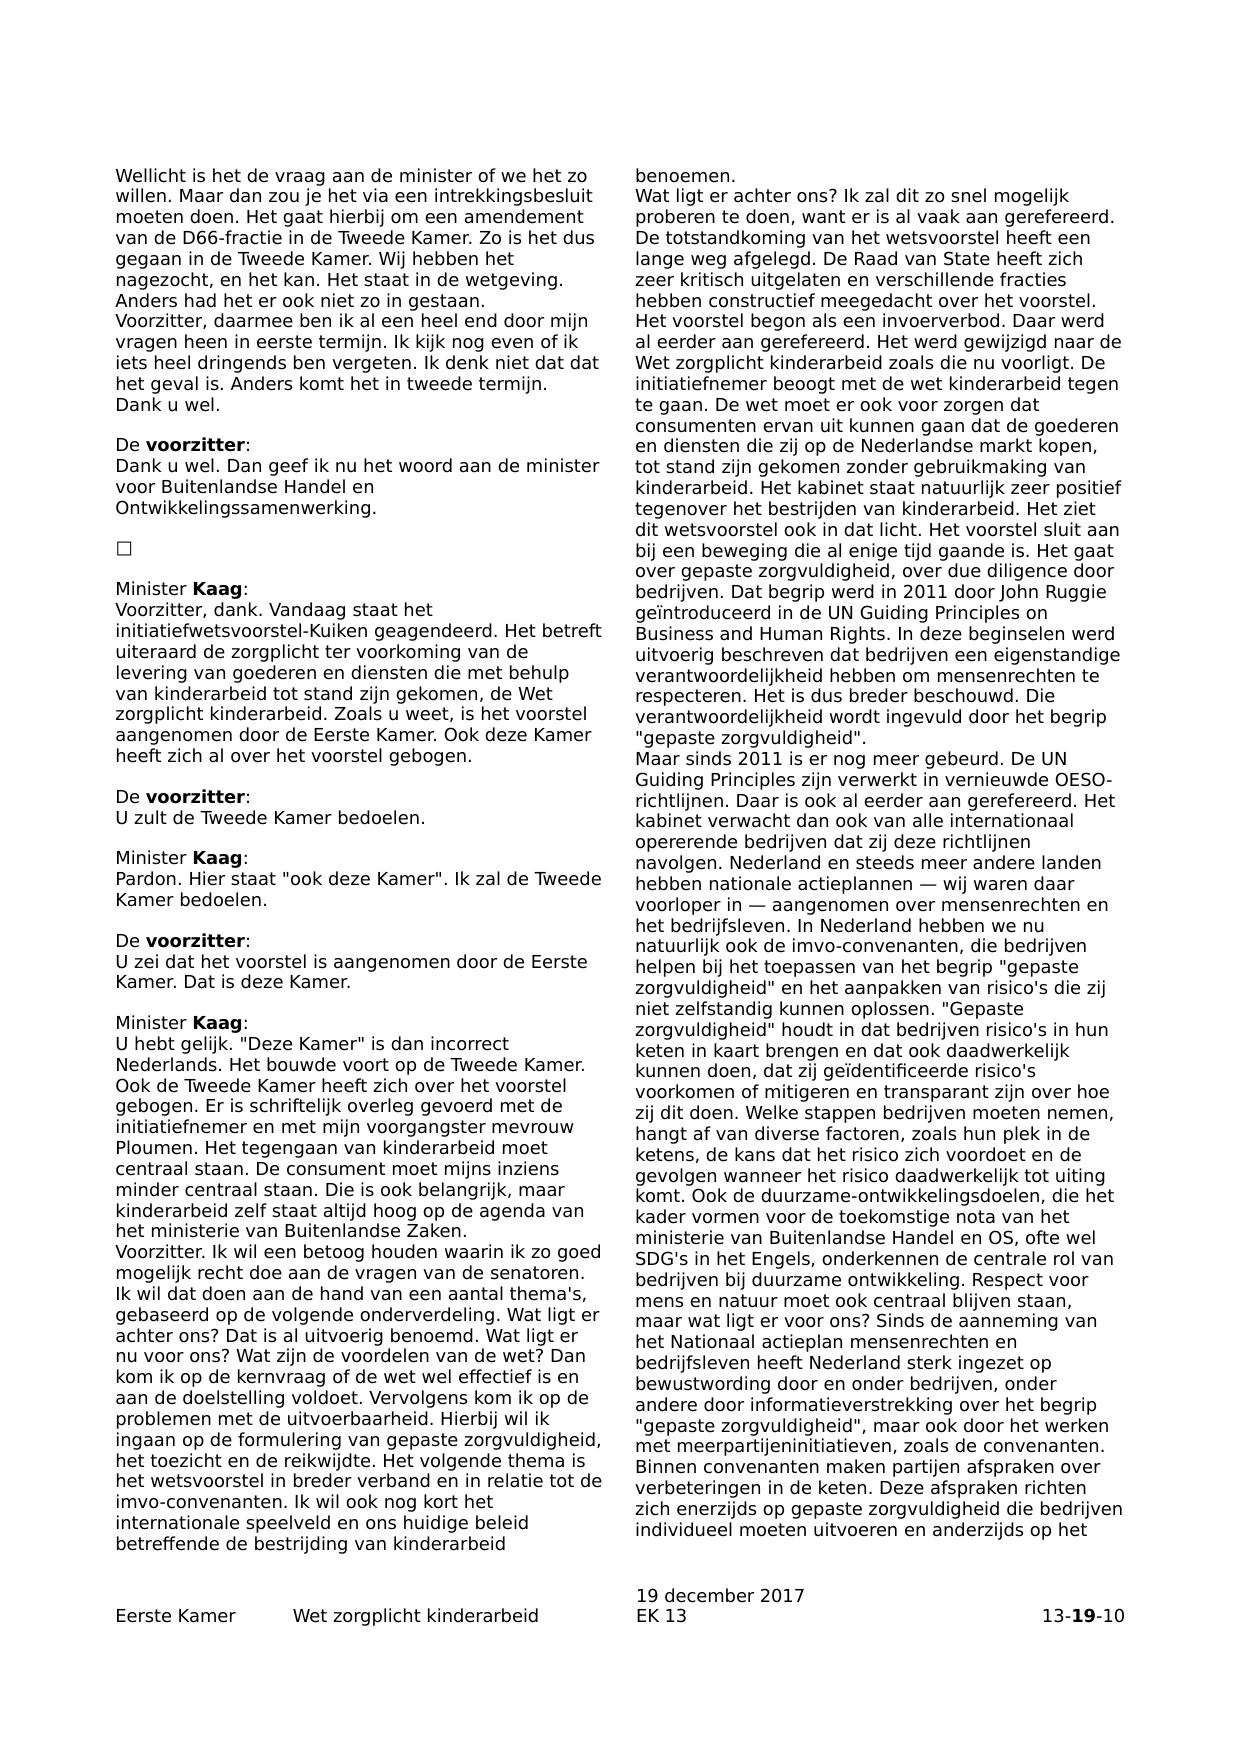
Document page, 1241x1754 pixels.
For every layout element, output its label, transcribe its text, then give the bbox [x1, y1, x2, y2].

text Voorzitter, daarmee ben ik al een heel end door mijn vragen heen in eerste termijn. Ik kijk nog even of ik iets heel dringends ben vergeten. Ik denk niet dat dat het geval is. Anders komt het in tweede termijn. [115, 311, 605, 394]
text De voorzitter: [115, 435, 605, 456]
text Voorzitter. Ik wil een betoog houden waarin ik zo goed mogelijk recht doe aan de vragen van de senatoren. Ik wil dat doen aan de hand van een aantal thema's, gebaseerd op de volgende onderverdeling. Wat ligt er achter ons? Dat is al uitvoerig benoemd. Wat ligt er nu voor ons? Wat zijn de voordelen van de wet? Dan kom ik op de kernvraag of de wet wel effectief is en aan de doelstelling voldoet. Vervolgens kom ik op de problemen met de uitvoerbaarheid. Hierbij wil ik ingaan op de formulering van gepaste zorgvuldigheid, het toezicht en de reikwijdte. Het volgende thema is het wetsvoorstel in breder verband en in relatie tot de imvo-convenanten. Ik wil ook nog kort het internationale speelveld en ons huidige beleid betreffende de bestrijding van kinderarbeid [115, 1242, 605, 1554]
text Dank u wel. [115, 394, 605, 415]
text U zult de Tweede Kamer bedoelen. [115, 807, 605, 828]
text Ook de Tweede Kamer heeft zich over het voorstel gebogen. Er is schriftelijk overleg gevoerd met de initiatiefnemer en met mijn voorgangster mevrouw Ploumen. Het tegengaan van kinderarbeid moet centraal staan. De consument moet mijns inziens minder centraal staan. Die is ook belangrijk, maar kinderarbeid zelf staat altijd hoog op de agenda van het ministerie van Buitenlandse Zaken. [115, 1075, 605, 1242]
text Dank u wel. Dan geef ik nu het woord aan de minister voor Buitenlandse Handel en Ontwikkelingssamenwerking. [115, 456, 605, 518]
text De voorzitter: [115, 931, 605, 951]
text Minister Kaag: [115, 579, 605, 600]
text Wat ligt er achter ons? Ik zal dit zo snel mogelijk proberen te doen, want er is al vaak aan gerefereerd. De totstandkoming van het wetsvoorstel heeft een lange weg afgelegd. De Raad van State heeft zich zeer kritisch uitgelaten en verschillende fracties hebben constructief meegedacht over het voorstel. Het voorstel begon als een invoerverbod. Daar werd al eerder aan gerefereerd. Het werd gewijzigd naar de Wet zorgplicht kinderarbeid zoals die nu voorligt. De initiatiefnemer beoogt met de wet kinderarbeid tegen te gaan. De wet moet er ook voor zorgen dat consumenten ervan uit kunnen gaan dat de goederen en diensten die zij op de Nederlandse markt kopen, tot stand zijn gekomen zonder gebruikmaking van kinderarbeid. Het kabinet staat natuurlijk zeer positief tegenover het bestrijden van kinderarbeid. Het ziet dit wetsvoorstel ook in dat licht. Het voorstel sluit aan bij een beweging die al enige tijd gaande is. Het gaat over gepaste zorgvuldigheid, over due diligence door bedrijven. Dat begrip werd in 2011 door John Ruggie geïntroduceerd in de UN Guiding Principles on Business and Human Rights. In deze beginselen werd uitvoerig beschreven dat bedrijven een eigenstandige verantwoordelijkheid hebben om mensenrechten te respecteren. Het is dus breder beschouwd. Die verantwoordelijkheid wordt ingevuld door het begrip "gepaste zorgvuldigheid". [635, 186, 1125, 749]
text Maar sinds 2011 is er nog meer gebeurd. De UN Guiding Principles zijn verwerkt in vernieuwde OESO-richtlijnen. Daar is ook al eerder aan gerefereerd. Het kabinet verwacht dan ook van alle internationaal opererende bedrijven dat zij deze richtlijnen navolgen. Nederland en steeds meer andere landen hebben nationale actieplannen — wij waren daar voorloper in — aangenomen over mensenrechten en het bedrijfsleven. In Nederland hebben we nu natuurlijk ook de imvo-convenanten, die bedrijven helpen bij het toepassen van het begrip "gepaste zorgvuldigheid" en het aanpakken van risico's die zij niet zelfstandig kunnen oplossen. "Gepaste zorgvuldigheid" houdt in dat bedrijven risico's in hun keten in kaart brengen en dat ook daadwerkelijk kunnen doen, dat zij geïdentificeerde risico's voorkomen of mitigeren en transparant zijn over hoe zij dit doen. Welke stappen bedrijven moeten nemen, hangt af van diverse factoren, zoals hun plek in de ketens, de kans dat het risico zich voordoet en de gevolgen wanneer het risico daadwerkelijk tot uiting komt. Ook de duurzame-ontwikkelingsdoelen, die het kader vormen voor de toekomstige nota van het ministerie van Buitenlandse Handel en OS, ofte wel SDG's in het Engels, onderkennen de centrale rol van bedrijven bij duurzame ontwikkeling. Respect voor mens en natuur moet ook centraal blijven staan, maar wat ligt er voor ons? Sinds de aanneming van het Nationaal actieplan mensenrechten en bedrijfsleven heeft Nederland sterk ingezet op bewustwording door en onder bedrijven, onder andere door informatieverstrekking over het begrip "gepaste zorgvuldigheid", maar ook door het werken met meerpartijeninitiatieven, zoals de convenanten. Binnen convenanten maken partijen afspraken over verbeteringen in de keten. Deze afspraken richten zich enerzijds op gepaste zorgvuldigheid die bedrijven individueel moeten uitvoeren en anderzijds op het [635, 749, 1125, 1540]
text Minister Kaag: [115, 848, 605, 869]
text Pardon. Hier staat "ook deze Kamer". Ik zal de Tweede Kamer bedoelen. [115, 869, 605, 911]
text U zei dat het voorstel is aangenomen door de Eerste Kamer. Dat is deze Kamer. [115, 951, 605, 993]
text De voorzitter: [115, 787, 605, 807]
text benoemen. [635, 165, 1125, 186]
text Minister Kaag: [115, 1013, 605, 1034]
text Wellicht is het de vraag aan de minister of we het zo willen. Maar dan zou je het via een intrekkingsbesluit moeten doen. Het gaat hierbij om een amendement van de D66-fractie in de Tweede Kamer. Zo is het dus gegaan in de Tweede Kamer. Wij hebben het nagezocht, en het kan. Het staat in de wetgeving. Anders had het er ook niet zo in gestaan. [115, 165, 605, 311]
text ⬜ [115, 538, 605, 559]
text Voorzitter, dank. Vandaag staat het initiatiefwetsvoorstel-Kuiken geagendeerd. Het betreft uiteraard de zorgplicht ter voorkoming van de levering van goederen en diensten die met behulp van kinderarbeid tot stand zijn gekomen, de Wet zorgplicht kinderarbeid. Zoals u weet, is het voorstel aangenomen door de Eerste Kamer. Ook deze Kamer heeft zich al over het voorstel gebogen. [115, 600, 605, 767]
text U hebt gelijk. "Deze Kamer" is dan incorrect Nederlands. Het bouwde voort op de Tweede Kamer. [115, 1034, 605, 1075]
